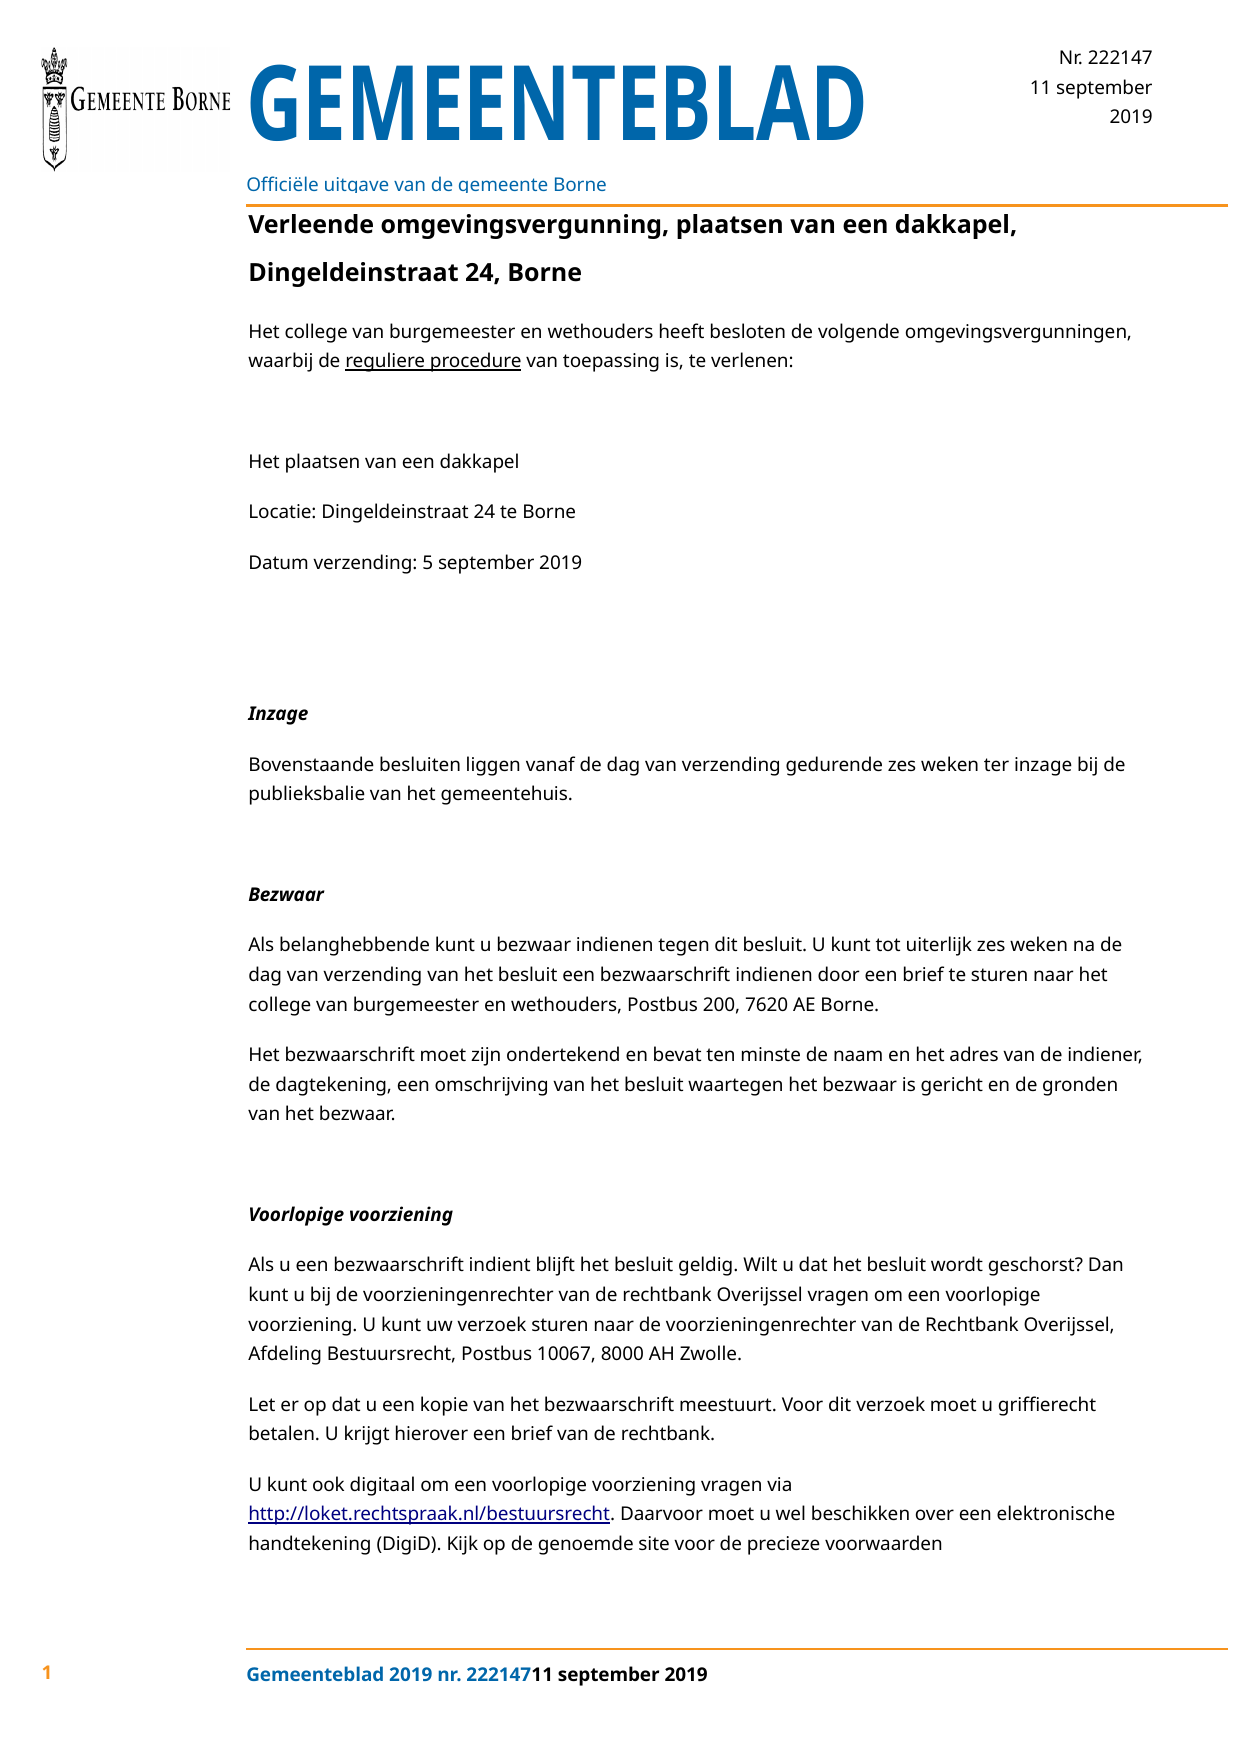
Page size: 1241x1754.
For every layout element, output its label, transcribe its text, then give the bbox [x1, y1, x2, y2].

text Locatie: Dingeldeinstraat 24 te Borne [248, 499, 1152, 524]
text Bovenstaande besluiten liggen vanaf de dag van verzending gedurende zes weken ter inzage bij de publieksbalie van het gemeentehuis. [248, 751, 1152, 806]
text Het plaatsen van een dakkapel [248, 448, 1152, 474]
picture [41, 47, 231, 172]
text Als belanghebbende kunt u bezwaar indienen tegen dit besluit. U kunt tot uiterlijk zes weken na de dag van verzending van het besluit een bezwaarschrift indienen door een brief te sturen naar het college van burgemeester en wethouders, Postbus 200, 7620 AE Borne. [248, 932, 1152, 1017]
text Datum verzending: 5 september 2019 [248, 549, 1152, 575]
text Het bezwaarschrift moet zijn ondertekend en bevat ten minste de naam en het adres van de indiener, de dagtekening, een omschrijving van het besluit waartegen het bezwaar is gericht en de gronden van het bezwaar. [248, 1041, 1152, 1126]
text Let er op dat u een kopie van het bezwaarschrift meestuurt. Voor dit verzoek moet u griffierecht betalen. U krijgt hierover een brief van de rechtbank. [248, 1391, 1152, 1446]
text Verleende omgevingsvergunning, plaatsen van een dakkapel, Dingeldeinstraat 24, Borne [248, 207, 1152, 288]
text U kunt ook digitaal om een voorlopige voorziening vragen via http://loket.rechtspraak.nl/bestuursrecht. Daarvoor moet u wel beschikken over een elektronische handtekening (DigiD). Kijk op de genoemde site voor de precieze voorwaarden [248, 1471, 1152, 1556]
text Inzage [248, 700, 1152, 726]
text Voorlopige voorziening [248, 1201, 1152, 1227]
text Het college van burgemeester en wethouders heeft besloten de volgende omgevingsvergunningen, waarbij de reguliere procedure van toepassing is, te verlenen: [248, 318, 1152, 373]
text Bezwaar [248, 881, 1152, 907]
text Als u een bezwaarschrift indient blijft het besluit geldig. Wilt u dat het besluit wordt geschorst? Dan kunt u bij de voorzieningenrechter van de rechtbank Overijssel vragen om een voorlopige voorziening. U kunt uw verzoek sturen naar de voorzieningenrechter van de Rechtbank Overijssel, Afdeling Bestuursrecht, Postbus 10067, 8000 AH Zwolle. [248, 1252, 1152, 1366]
